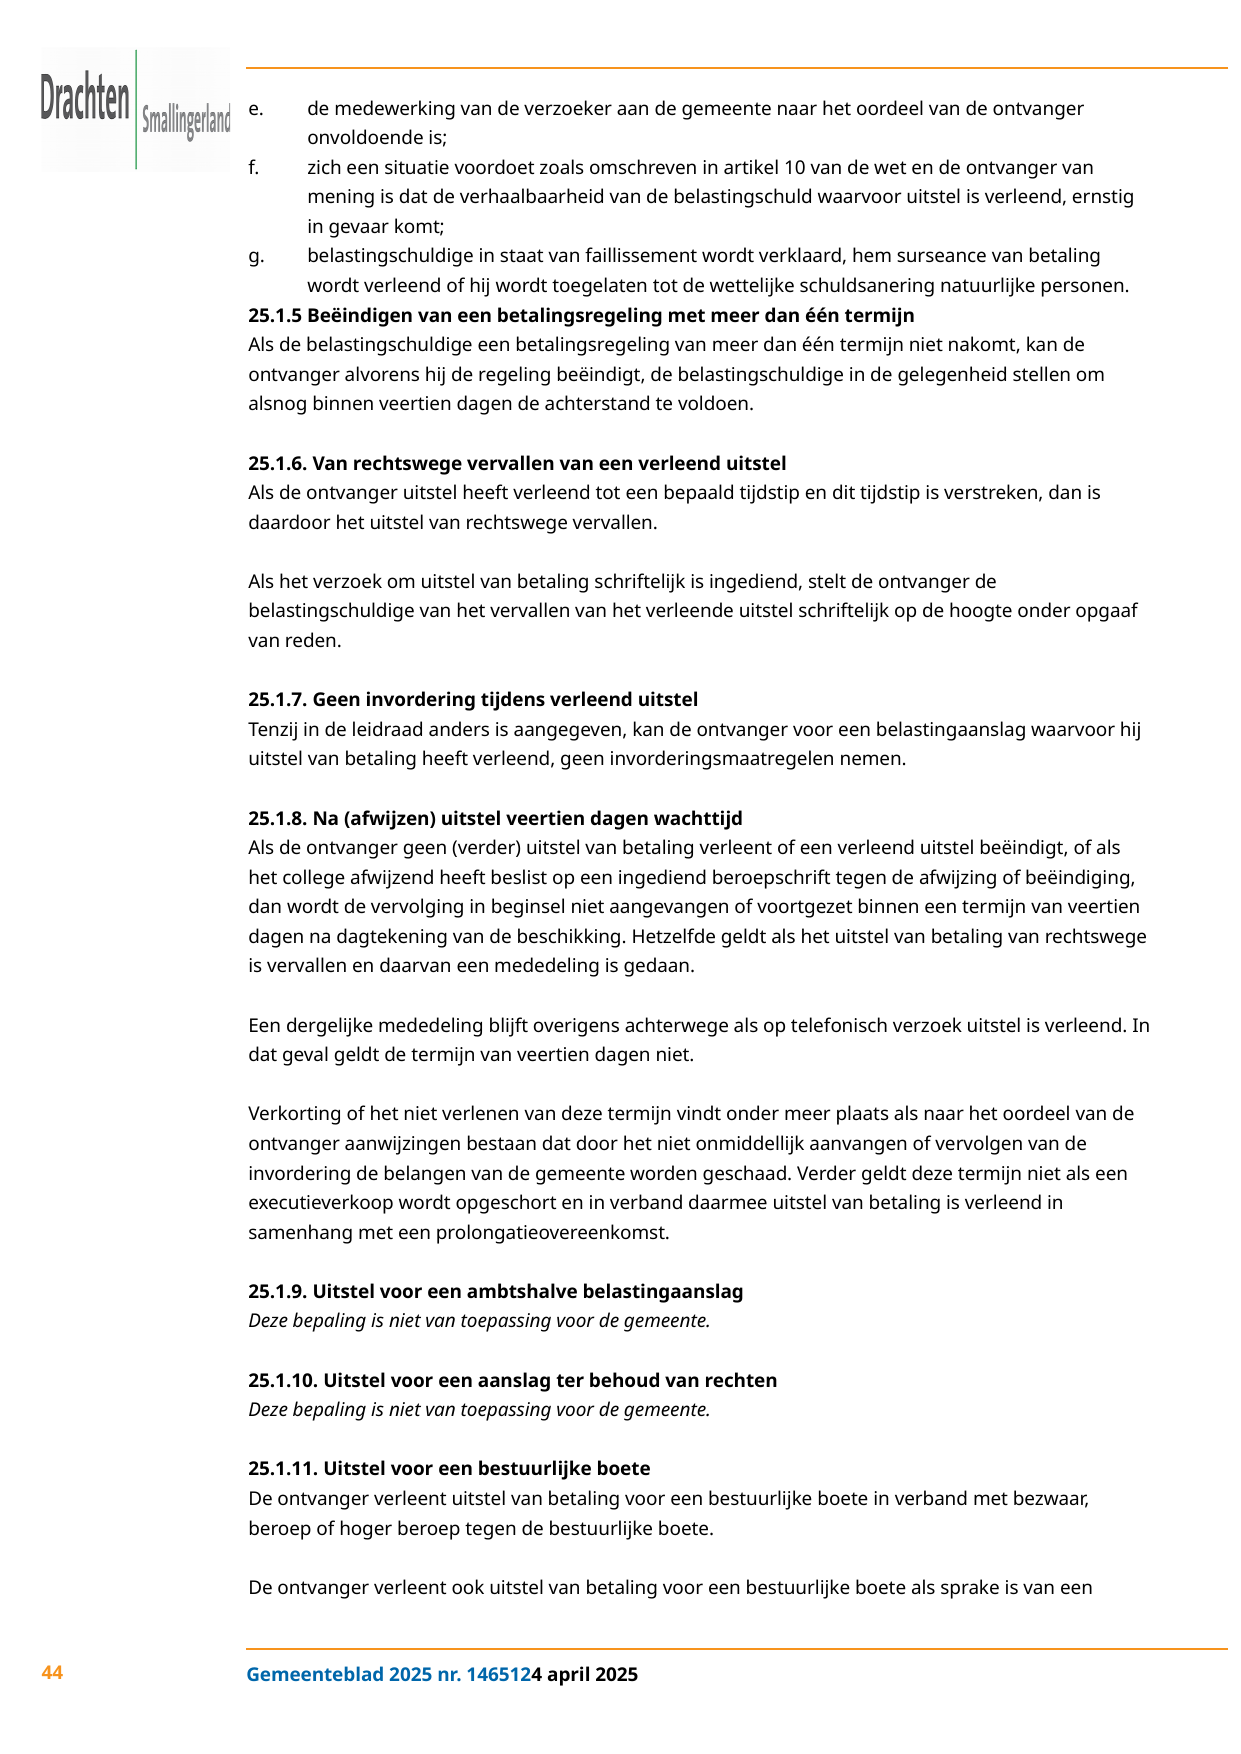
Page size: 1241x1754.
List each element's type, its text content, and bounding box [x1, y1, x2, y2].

text Een dergelijke mededeling blijft overigens achterwege als op telefonisch verzoek uitstel is verleend. In dat geval geldt de termijn van veertien dagen niet. [248, 1012, 1152, 1067]
text 25.1.11. Uitstel voor een bestuurlijke boete [248, 1456, 1152, 1481]
text Deze bepaling is niet van toepassing voor de gemeente. [248, 1396, 1152, 1422]
text De ontvanger verleent uitstel van betaling voor een bestuurlijke boete in verband met bezwaar, beroep of hoger beroep tegen de bestuurlijke boete. [248, 1485, 1152, 1541]
text Tenzij in de leidraad anders is aangegeven, kan de ontvanger voor een belastingaanslag waarvoor hij uitstel van betaling heeft verleend, geen invorderingsmaatregelen nemen. [248, 716, 1152, 771]
text 25.1.5 Beëindigen van een betalingsregeling met meer dan één termijn [248, 302, 1152, 328]
text Als de ontvanger geen (verder) uitstel van betaling verleent of een verleend uitstel beëindigt, of als het college afwijzend heeft beslist op een ingediend beroepschrift tegen de afwijzing of beëindiging, dan wordt de vervolging in beginsel niet aangevangen of voortgezet binnen een termijn van veertien dagen na dagtekening van de beschikking. Hetzelfde geldt als het uitstel van betaling van rechtswege is vervallen en daarvan een mededeling is gedaan. [248, 834, 1152, 978]
text Als het verzoek om uitstel van betaling schriftelijk is ingediend, stelt de ontvanger de belastingschuldige van het vervallen van het verleende uitstel schriftelijk op de hoogte onder opgaaf van reden. [248, 568, 1152, 653]
text De ontvanger verleent ook uitstel van betaling voor een bestuurlijke boete als sprake is van een [248, 1574, 1152, 1600]
text Als de ontvanger uitstel heeft verleend tot een bepaald tijdstip en dit tijdstip is verstreken, dan is daardoor het uitstel van rechtswege vervallen. [248, 479, 1152, 535]
list de medewerking van de verzoeker aan de gemeente naar het oordeel van de ontvanger onvoldoende is; [248, 95, 1152, 150]
text 25.1.9. Uitstel voor een ambtshalve belastingaanslag [248, 1278, 1152, 1304]
text 25.1.6. Van rechtswege vervallen van een verleend uitstel [248, 450, 1152, 476]
text Deze bepaling is niet van toepassing voor de gemeente. [248, 1308, 1152, 1333]
text 25.1.7. Geen invordering tijdens verleend uitstel [248, 686, 1152, 712]
text Verkorting of het niet verlenen van deze termijn vindt onder meer plaats als naar het oordeel van de ontvanger aanwijzingen bestaan dat door het niet onmiddellijk aanvangen of vervolgen van de invordering de belangen van de gemeente worden geschaad. Verder geldt deze termijn niet als een executieverkoop wordt opgeschort en in verband daarmee uitstel van betaling is verleend in samenhang met een prolongatieovereenkomst. [248, 1101, 1152, 1245]
list belastingschuldige in staat van faillissement wordt verklaard, hem surseance van betaling wordt verleend of hij wordt toegelaten tot de wettelijke schuldsanering natuurlijke personen. [248, 243, 1152, 298]
picture [41, 47, 231, 172]
text 25.1.8. Na (afwijzen) uitstel veertien dagen wachttijd [248, 805, 1152, 831]
text Als de belastingschuldige een betalingsregeling van meer dan één termijn niet nakomt, kan de ontvanger alvorens hij de regeling beëindigt, de belastingschuldige in de gelegenheid stellen om alsnog binnen veertien dagen de achterstand te voldoen. [248, 331, 1152, 416]
list zich een situatie voordoet zoals omschreven in artikel 10 van de wet en de ontvanger van mening is dat de verhaalbaarheid van de belastingschuld waarvoor uitstel is verleend, ernstig in gevaar komt; [248, 154, 1152, 239]
text 25.1.10. Uitstel voor een aanslag ter behoud van rechten [248, 1367, 1152, 1393]
